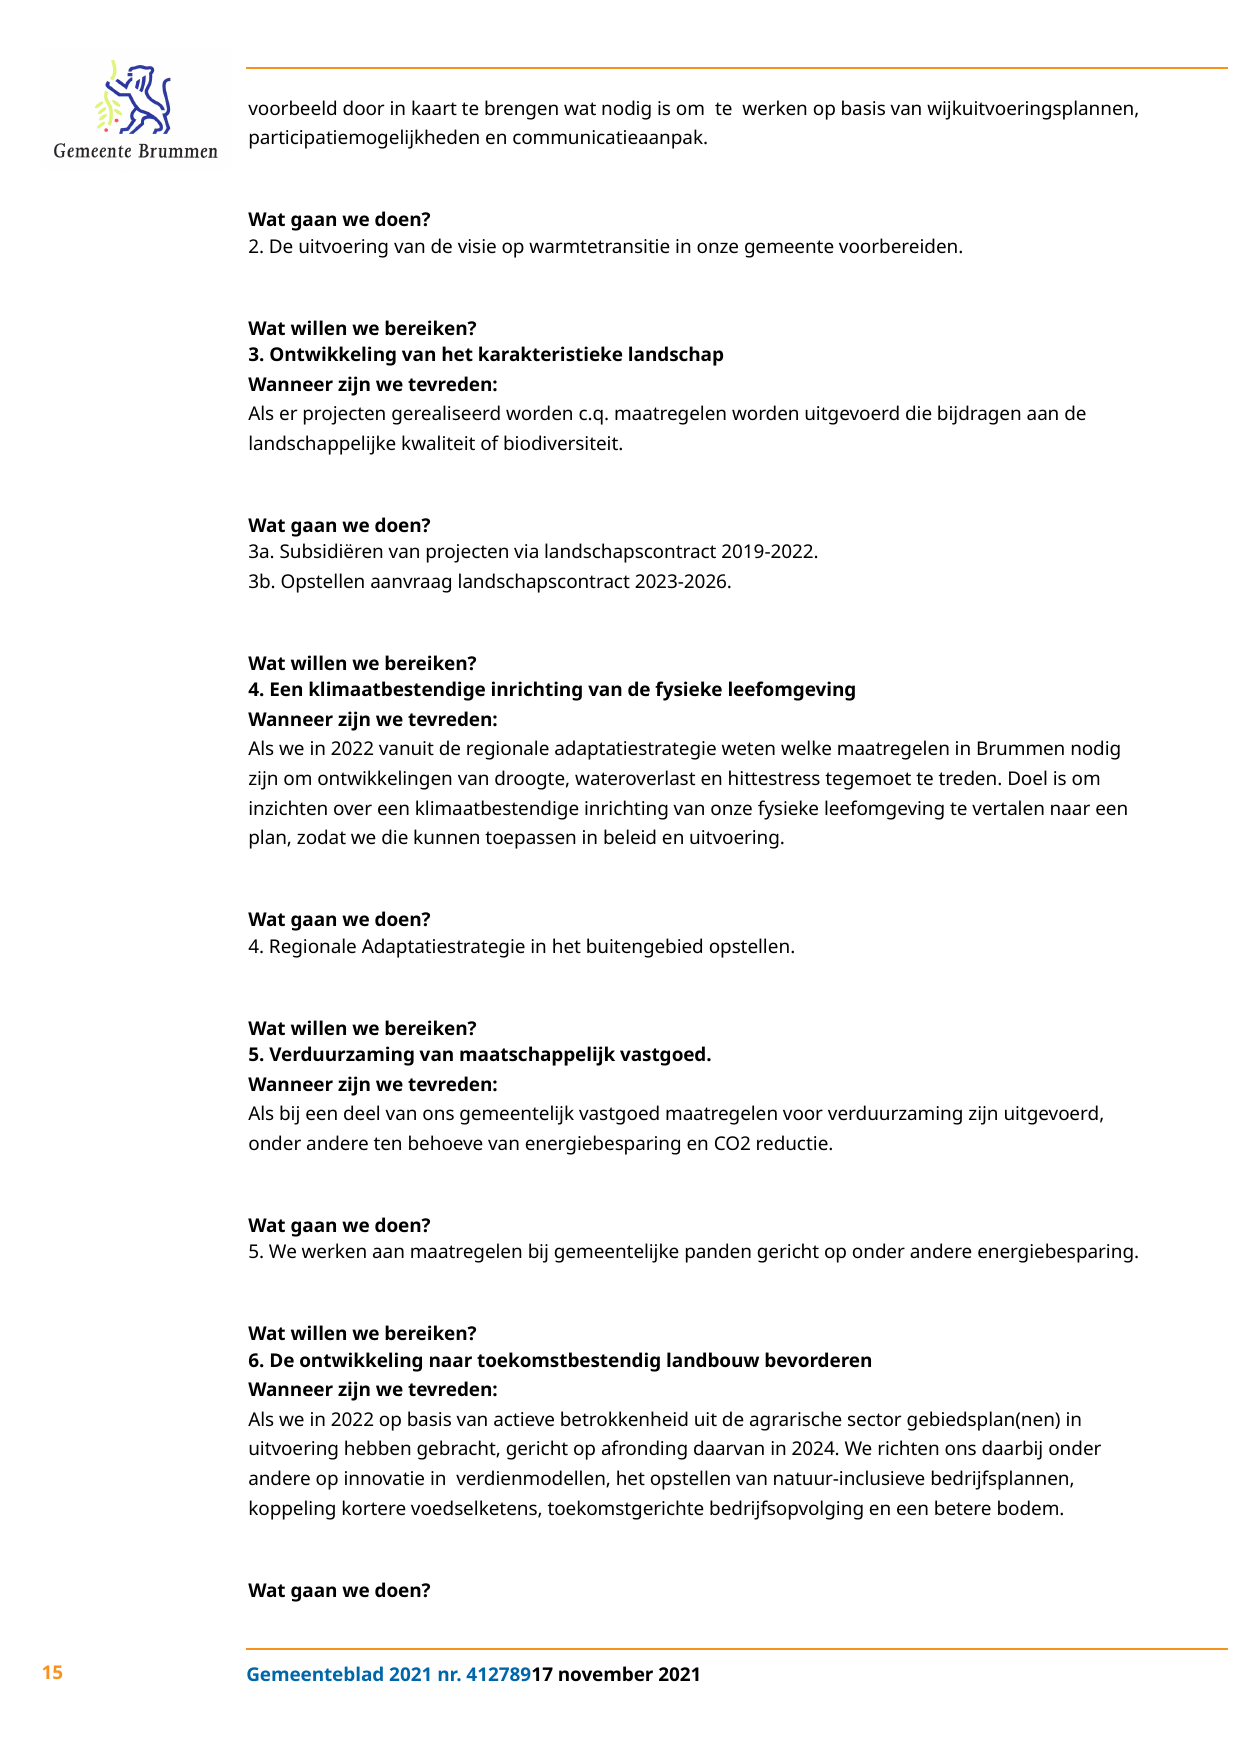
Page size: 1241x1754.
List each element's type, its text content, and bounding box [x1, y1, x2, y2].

text Wat willen we bereiken? [248, 1318, 1152, 1347]
text Wanneer zijn we tevreden: [248, 1376, 1152, 1402]
text Wat gaan we doen? [248, 204, 1152, 233]
text Wanneer zijn we tevreden: [248, 371, 1152, 397]
text Wat willen we bereiken? [248, 313, 1152, 341]
text 3. Ontwikkeling van het karakteristieke landschap [248, 341, 1152, 367]
text Als we in 2022 vanuit de regionale adaptatiestrategie weten welke maatregelen in Brummen nodig zijn om ontwikkelingen van droogte, wateroverlast en hittestress tegemoet te treden. Doel is om inzichten over een klimaatbestendige inrichting van onze fysieke leefomgeving te vertalen naar een plan, zodat we die kunnen toepassen in beleid en uitvoering. [248, 736, 1152, 850]
text Als er projecten gerealiseerd worden c.q. maatregelen worden uitgevoerd die bijdragen aan de landschappelijke kwaliteit of biodiversiteit. [248, 400, 1152, 456]
text Wat gaan we doen? [248, 904, 1152, 933]
text Wat gaan we doen? [248, 510, 1152, 538]
picture [41, 47, 231, 172]
text Als bij een deel van ons gemeentelijk vastgoed maatregelen voor verduurzaming zijn uitgevoerd, onder andere ten behoeve van energiebesparing en CO2 reductie. [248, 1100, 1152, 1156]
text Als we in 2022 op basis van actieve betrokkenheid uit de agrarische sector gebiedsplan(nen) in uitvoering hebben gebracht, gericht op afronding daarvan in 2024. We richten ons daarbij onder andere op innovatie in verdienmodellen, het opstellen van natuur-inclusieve bedrijfsplannen, koppeling kortere voedselketens, toekomstgerichte bedrijfsopvolging en een betere bodem. [248, 1406, 1152, 1521]
text 5. We werken aan maatregelen bij gemeentelijke panden gericht op onder andere energiebesparing. [248, 1238, 1152, 1264]
text 4. Een klimaatbestendige inrichting van de fysieke leefomgeving [248, 676, 1152, 702]
text Wat willen we bereiken? [248, 648, 1152, 676]
text 5. Verduurzaming van maatschappelijk vastgoed. [248, 1041, 1152, 1067]
text Wat gaan we doen? [248, 1210, 1152, 1238]
text 3a. Subsidiëren van projecten via landschapscontract 2019-2022. [248, 538, 1152, 564]
text 2. De uitvoering van de visie op warmtetransitie in onze gemeente voorbereiden. [248, 233, 1152, 258]
text 4. Regionale Adaptatiestrategie in het buitengebied opstellen. [248, 933, 1152, 958]
text Wanneer zijn we tevreden: [248, 1071, 1152, 1097]
text voorbeeld door in kaart te brengen wat nodig is om te werken op basis van wijkuitvoeringsplannen, participatiemogelijkheden en communicatieaanpak. [248, 95, 1152, 150]
text Wat willen we bereiken? [248, 1013, 1152, 1041]
text 6. De ontwikkeling naar toekomstbestendig landbouw bevorderen [248, 1347, 1152, 1373]
text Wanneer zijn we tevreden: [248, 706, 1152, 732]
text 3b. Opstellen aanvraag landschapscontract 2023-2026. [248, 568, 1152, 594]
text Wat gaan we doen? [248, 1575, 1152, 1603]
